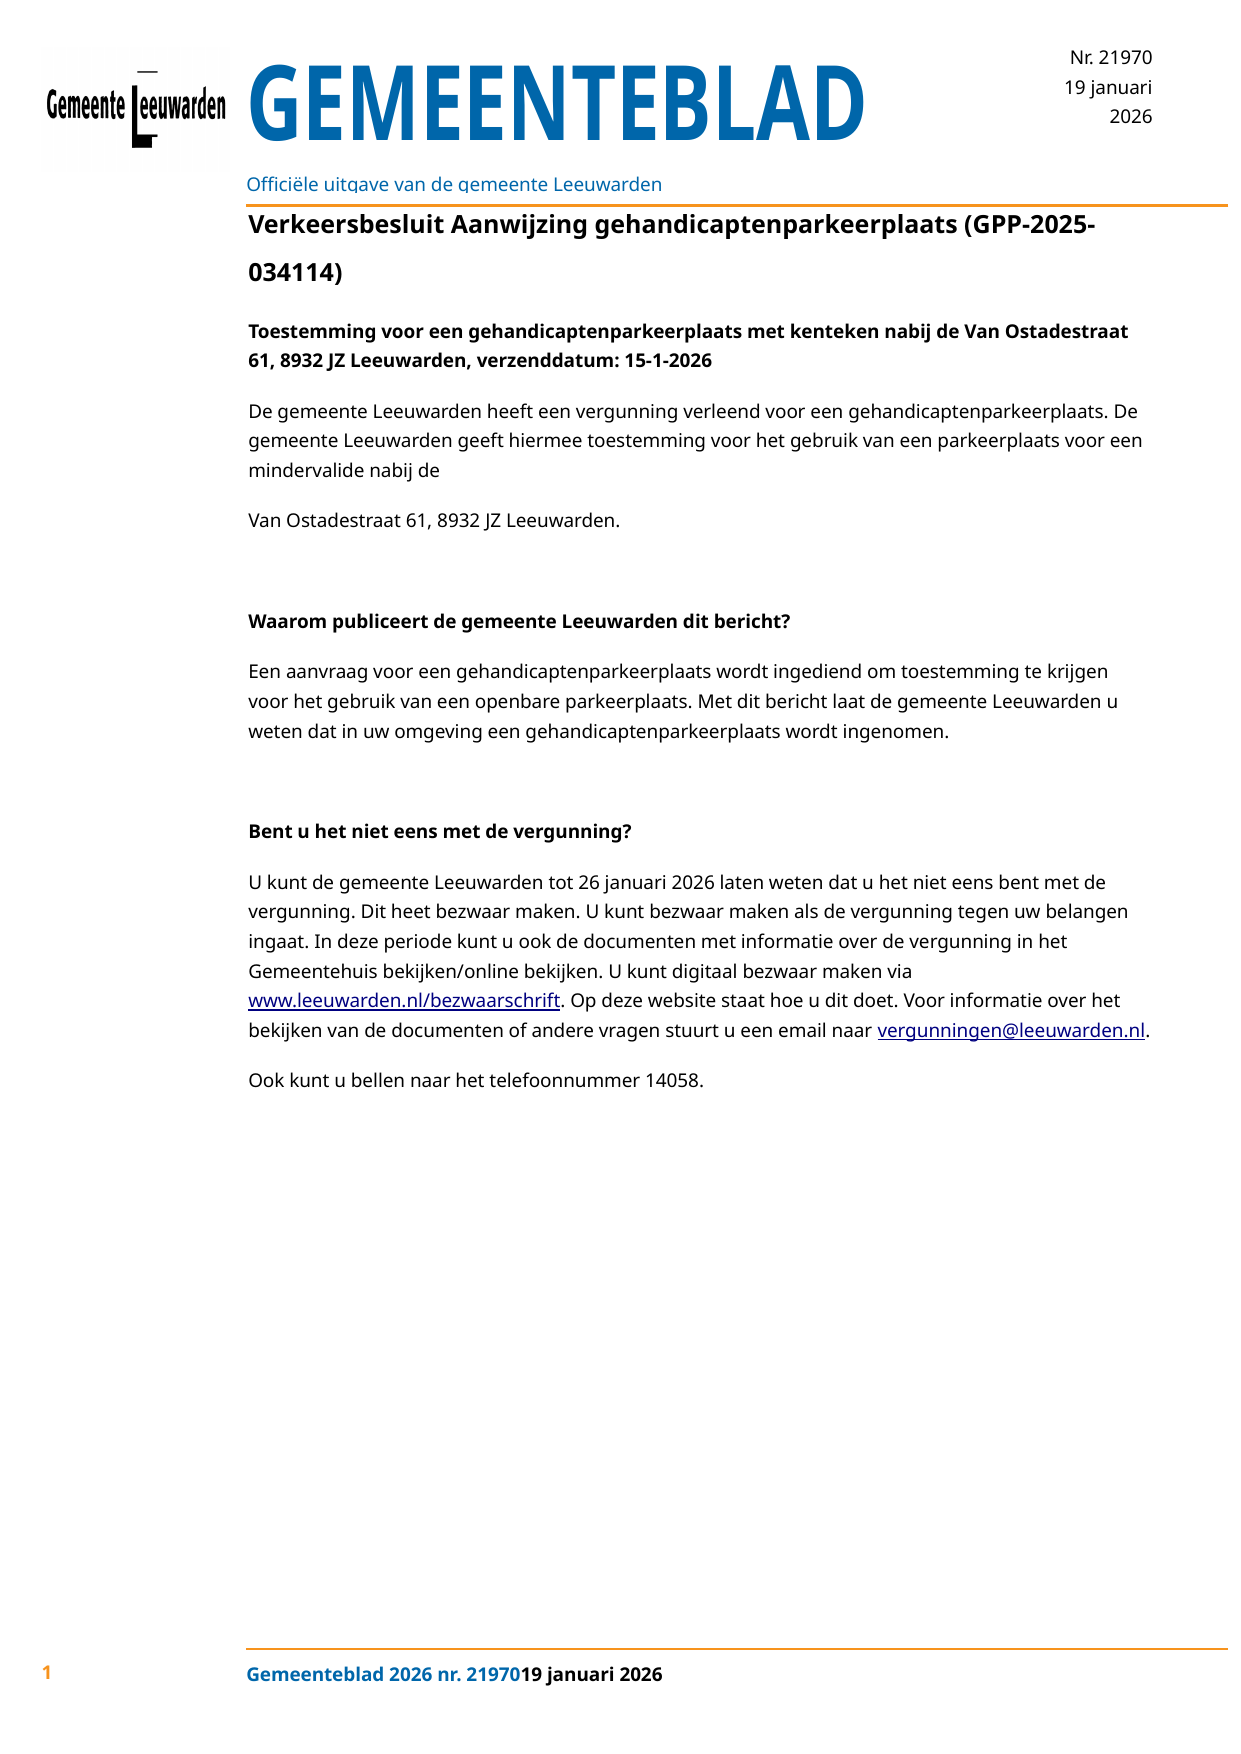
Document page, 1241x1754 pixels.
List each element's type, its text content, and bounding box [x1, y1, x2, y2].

text Van Ostadestraat 61, 8932 JZ Leeuwarden. [248, 507, 1152, 533]
text Een aanvraag voor een gehandicaptenparkeerplaats wordt ingediend om toestemming te krijgen voor het gebruik van een openbare parkeerplaats. Met dit bericht laat de gemeente Leeuwarden u weten dat in uw omgeving een gehandicaptenparkeerplaats wordt ingenomen. [248, 659, 1152, 744]
text De gemeente Leeuwarden heeft een vergunning verleend voor een gehandicaptenparkeerplaats. De gemeente Leeuwarden geeft hiermee toestemming voor het gebruik van een parkeerplaats voor een mindervalide nabij de [248, 398, 1152, 483]
text U kunt de gemeente Leeuwarden tot 26 januari 2026 laten weten dat u het niet eens bent met de vergunning. Dit heet bezwaar maken. U kunt bezwaar maken als de vergunning tegen uw belangen ingaat. In deze periode kunt u ook de documenten met informatie over de vergunning in het Gemeentehuis bekijken/online bekijken. U kunt digitaal bezwaar maken via www.leeuwarden.nl/bezwaarschrift. Op deze website staat hoe u dit doet. Voor informatie over het bekijken van de documenten of andere vragen stuurt u een email naar vergunningen@leeuwarden.nl. [248, 869, 1152, 1043]
text Bent u het niet eens met de vergunning? [248, 819, 1152, 844]
text Ook kunt u bellen naar het telefoonnummer 14058. [248, 1067, 1152, 1093]
text Verkeersbesluit Aanwijzing gehandicaptenparkeerplaats (GPP-2025-034114) [248, 207, 1152, 288]
text Toestemming voor een gehandicaptenparkeerplaats met kenteken nabij de Van Ostadestraat 61, 8932 JZ Leeuwarden, verzenddatum: 15-1-2026 [248, 318, 1152, 373]
text Waarom publiceert de gemeente Leeuwarden dit bericht? [248, 608, 1152, 634]
picture [41, 47, 231, 172]
